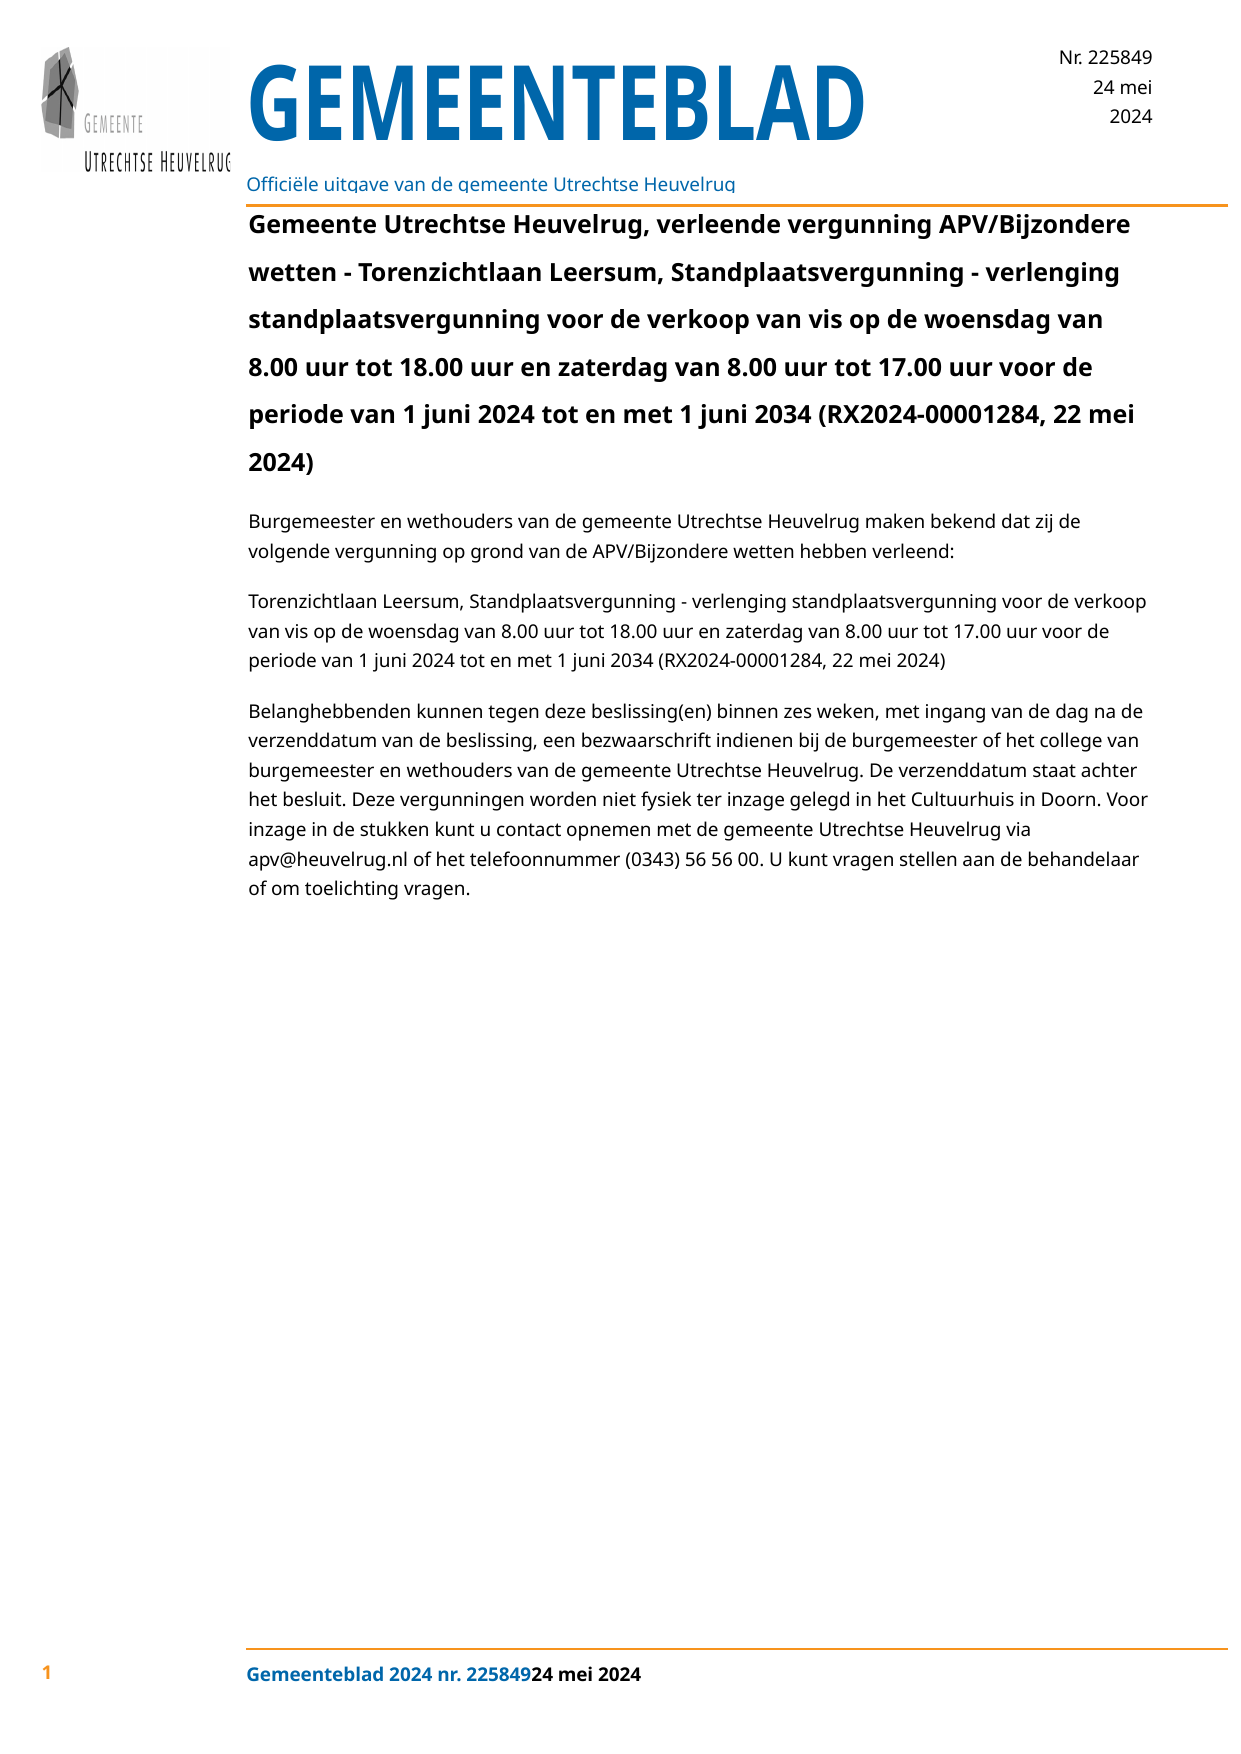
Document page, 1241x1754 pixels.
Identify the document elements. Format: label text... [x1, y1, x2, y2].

picture [41, 47, 231, 172]
text Burgemeester en wethouders van de gemeente Utrechtse Heuvelrug maken bekend dat zij de volgende vergunning op grond van de APV/Bijzondere wetten hebben verleend: [248, 508, 1152, 564]
text Gemeente Utrechtse Heuvelrug, verleende vergunning APV/Bijzondere wetten - Torenzichtlaan Leersum, Standplaatsvergunning - verlenging standplaatsvergunning voor de verkoop van vis op de woensdag van 8.00 uur tot 18.00 uur en zaterdag van 8.00 uur tot 17.00 uur voor de periode van 1 juni 2024 tot en met 1 juni 2034 (RX2024-00001284, 22 mei 2024) [248, 207, 1152, 479]
text Torenzichtlaan Leersum, Standplaatsvergunning - verlenging standplaatsvergunning voor de verkoop van vis op de woensdag van 8.00 uur tot 18.00 uur en zaterdag van 8.00 uur tot 17.00 uur voor de periode van 1 juni 2024 tot en met 1 juni 2034 (RX2024-00001284, 22 mei 2024) [248, 588, 1152, 673]
text Belanghebbenden kunnen tegen deze beslissing(en) binnen zes weken, met ingang van de dag na de verzenddatum van de beslissing, een bezwaarschrift indienen bij de burgemeester of het college van burgemeester en wethouders van de gemeente Utrechtse Heuvelrug. De verzenddatum staat achter het besluit. Deze vergunningen worden niet fysiek ter inzage gelegd in het Cultuurhuis in Doorn. Voor inzage in de stukken kunt u contact opnemen met de gemeente Utrechtse Heuvelrug via apv@heuvelrug.nl of het telefoonnummer (0343) 56 56 00. U kunt vragen stellen aan de behandelaar of om toelichting vragen. [248, 698, 1152, 901]
